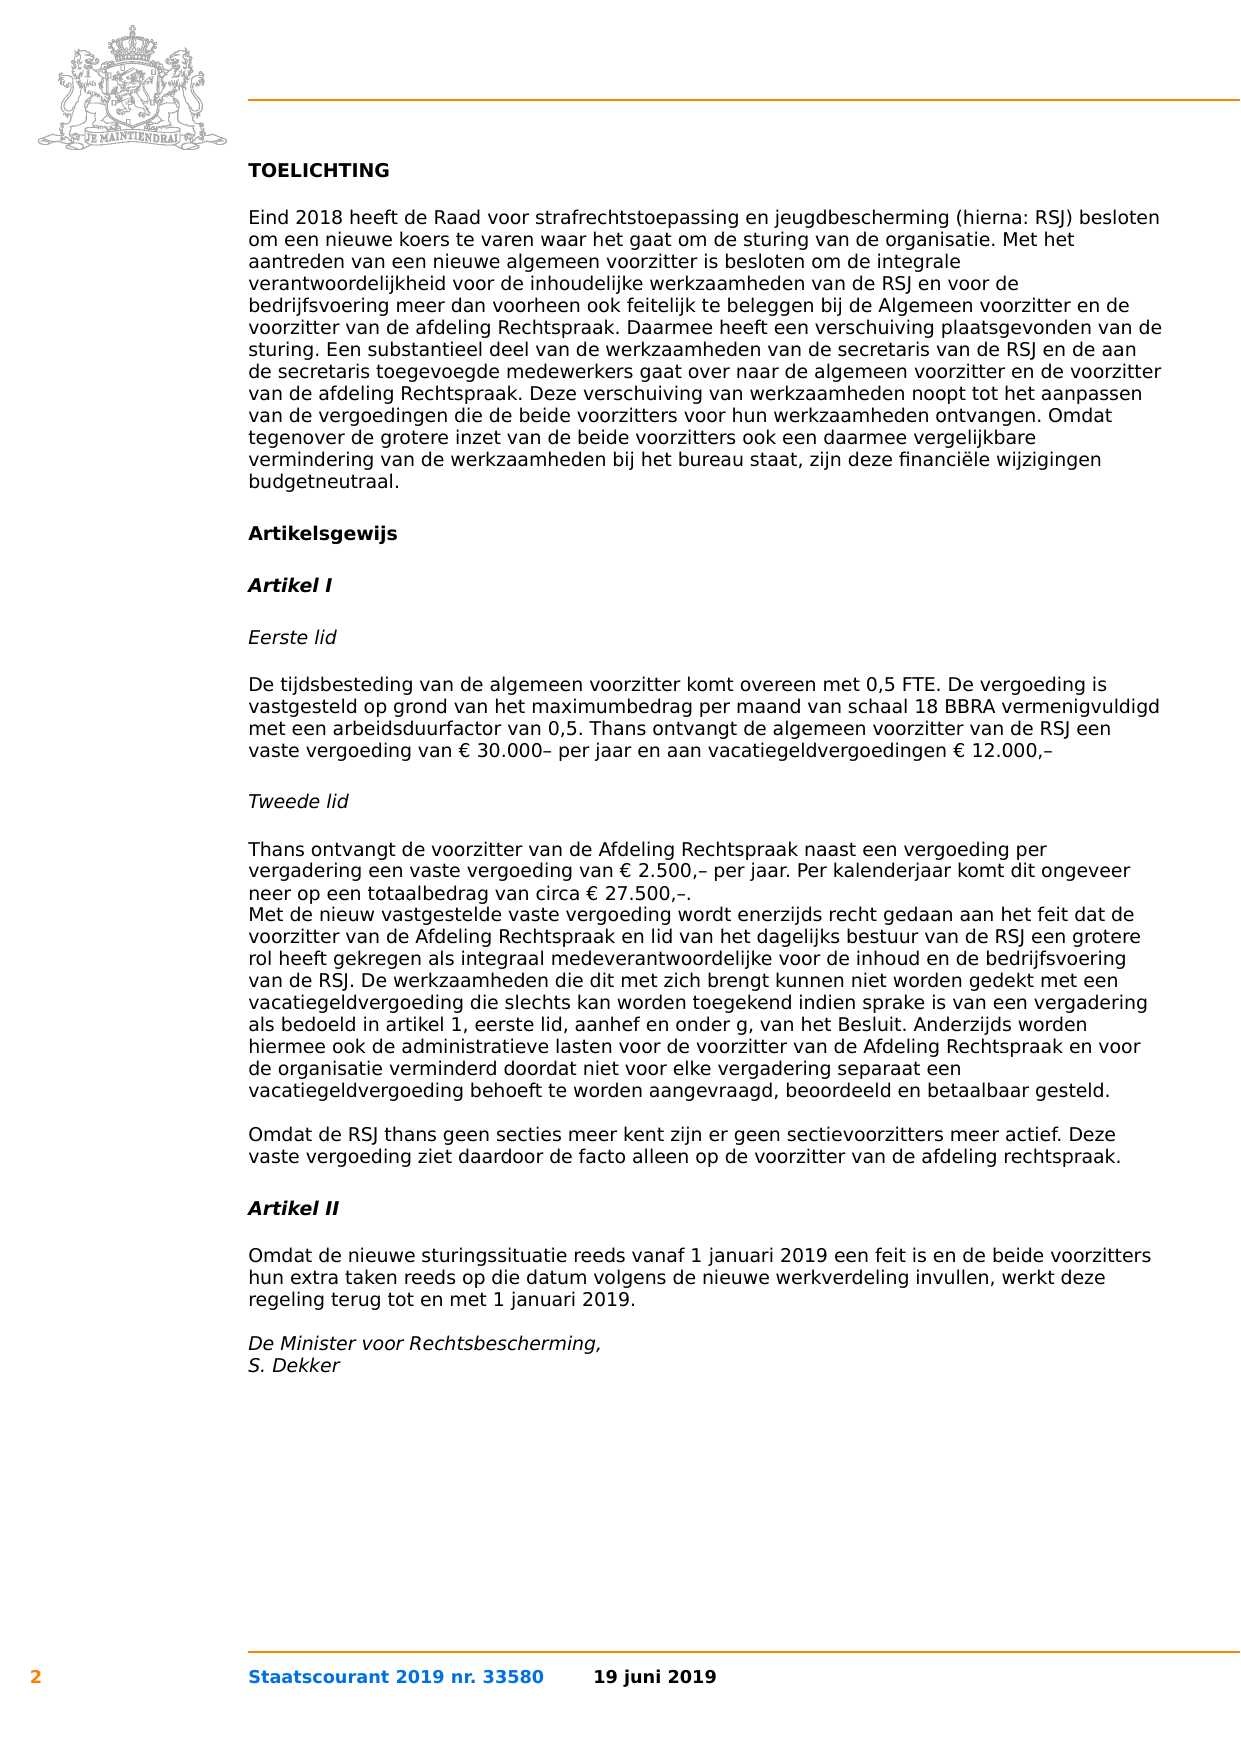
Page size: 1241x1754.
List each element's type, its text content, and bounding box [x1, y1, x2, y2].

text De Minister voor Rechtsbescherming, S. Dekker [248, 1333, 1163, 1377]
subtitle Artikel II [248, 1198, 1163, 1220]
subtitle Artikelsgewijs [248, 523, 1163, 544]
text Thans ontvangt de voorzitter van de Afdeling Rechtspraak naast een vergoeding per vergadering een vaste vergoeding van € 2.500,– per jaar. Per kalenderjaar komt dit ongeveer neer op een totaalbedrag van circa € 27.500,–. [248, 838, 1163, 904]
subtitle Eerste lid [248, 627, 1163, 648]
subtitle TOELICHTING [248, 160, 1163, 182]
subtitle Tweede lid [248, 791, 1163, 813]
picture [38, 25, 227, 150]
text Met de nieuw vastgestelde vaste vergoeding wordt enerzijds recht gedaan aan het feit dat de voorzitter van de Afdeling Rechtspraak en lid van het dagelijks bestuur van de RSJ een grotere rol heeft gekregen als integraal medeverantwoordelijke voor de inhoud en de bedrijfsvoering van de RSJ. De werkzaamheden die dit met zich brengt kunnen niet worden gedekt met een vacatiegeldvergoeding die slechts kan worden toegekend indien sprake is van een vergadering als bedoeld in artikel 1, eerste lid, aanhef en onder g, van het Besluit. Anderzijds worden hiermee ook de administratieve lasten voor de voorzitter van de Afdeling Rechtspraak en voor de organisatie verminderd doordat niet voor elke vergadering separaat een vacatiegeldvergoeding behoeft te worden aangevraagd, beoordeeld en betaalbaar gesteld. [248, 904, 1163, 1102]
text Eind 2018 heeft de Raad voor strafrechtstoepassing en jeugdbescherming (hierna: RSJ) besloten om een nieuwe koers te varen waar het gaat om de sturing van de organisatie. Met het aantreden van een nieuwe algemeen voorzitter is besloten om de integrale verantwoordelijkheid voor de inhoudelijke werkzaamheden van de RSJ en voor de bedrijfsvoering meer dan voorheen ook feitelijk te beleggen bij de Algemeen voorzitter en de voorzitter van de afdeling Rechtspraak. Daarmee heeft een verschuiving plaatsgevonden van de sturing. Een substantieel deel van de werkzaamheden van de secretaris van de RSJ en de aan de secretaris toegevoegde medewerkers gaat over naar de algemeen voorzitter en de voorzitter van de afdeling Rechtspraak. Deze verschuiving van werkzaamheden noopt tot het aanpassen van de vergoedingen die de beide voorzitters voor hun werkzaamheden ontvangen. Omdat tegenover de grotere inzet van de beide voorzitters ook een daarmee vergelijkbare vermindering van de werkzaamheden bij het bureau staat, zijn deze financiële wijzigingen budgetneutraal. [248, 207, 1163, 493]
text Omdat de RSJ thans geen secties meer kent zijn er geen sectievoorzitters meer actief. Deze vaste vergoeding ziet daardoor de facto alleen op de voorzitter van de afdeling rechtspraak. [248, 1124, 1163, 1168]
text De tijdsbesteding van de algemeen voorzitter komt overeen met 0,5 FTE. De vergoeding is vastgesteld op grond van het maximumbedrag per maand van schaal 18 BBRA vermenigvuldigd met een arbeidsduurfactor van 0,5. Thans ontvangt de algemeen voorzitter van de RSJ een vaste vergoeding van € 30.000– per jaar en aan vacatiegeldvergoedingen € 12.000,– [248, 673, 1163, 761]
subtitle Artikel I [248, 574, 1163, 597]
text Omdat de nieuwe sturingssituatie reeds vanaf 1 januari 2019 een feit is en de beide voorzitters hun extra taken reeds op die datum volgens de nieuwe werkverdeling invullen, werkt deze regeling terug tot en met 1 januari 2019. [248, 1245, 1163, 1311]
